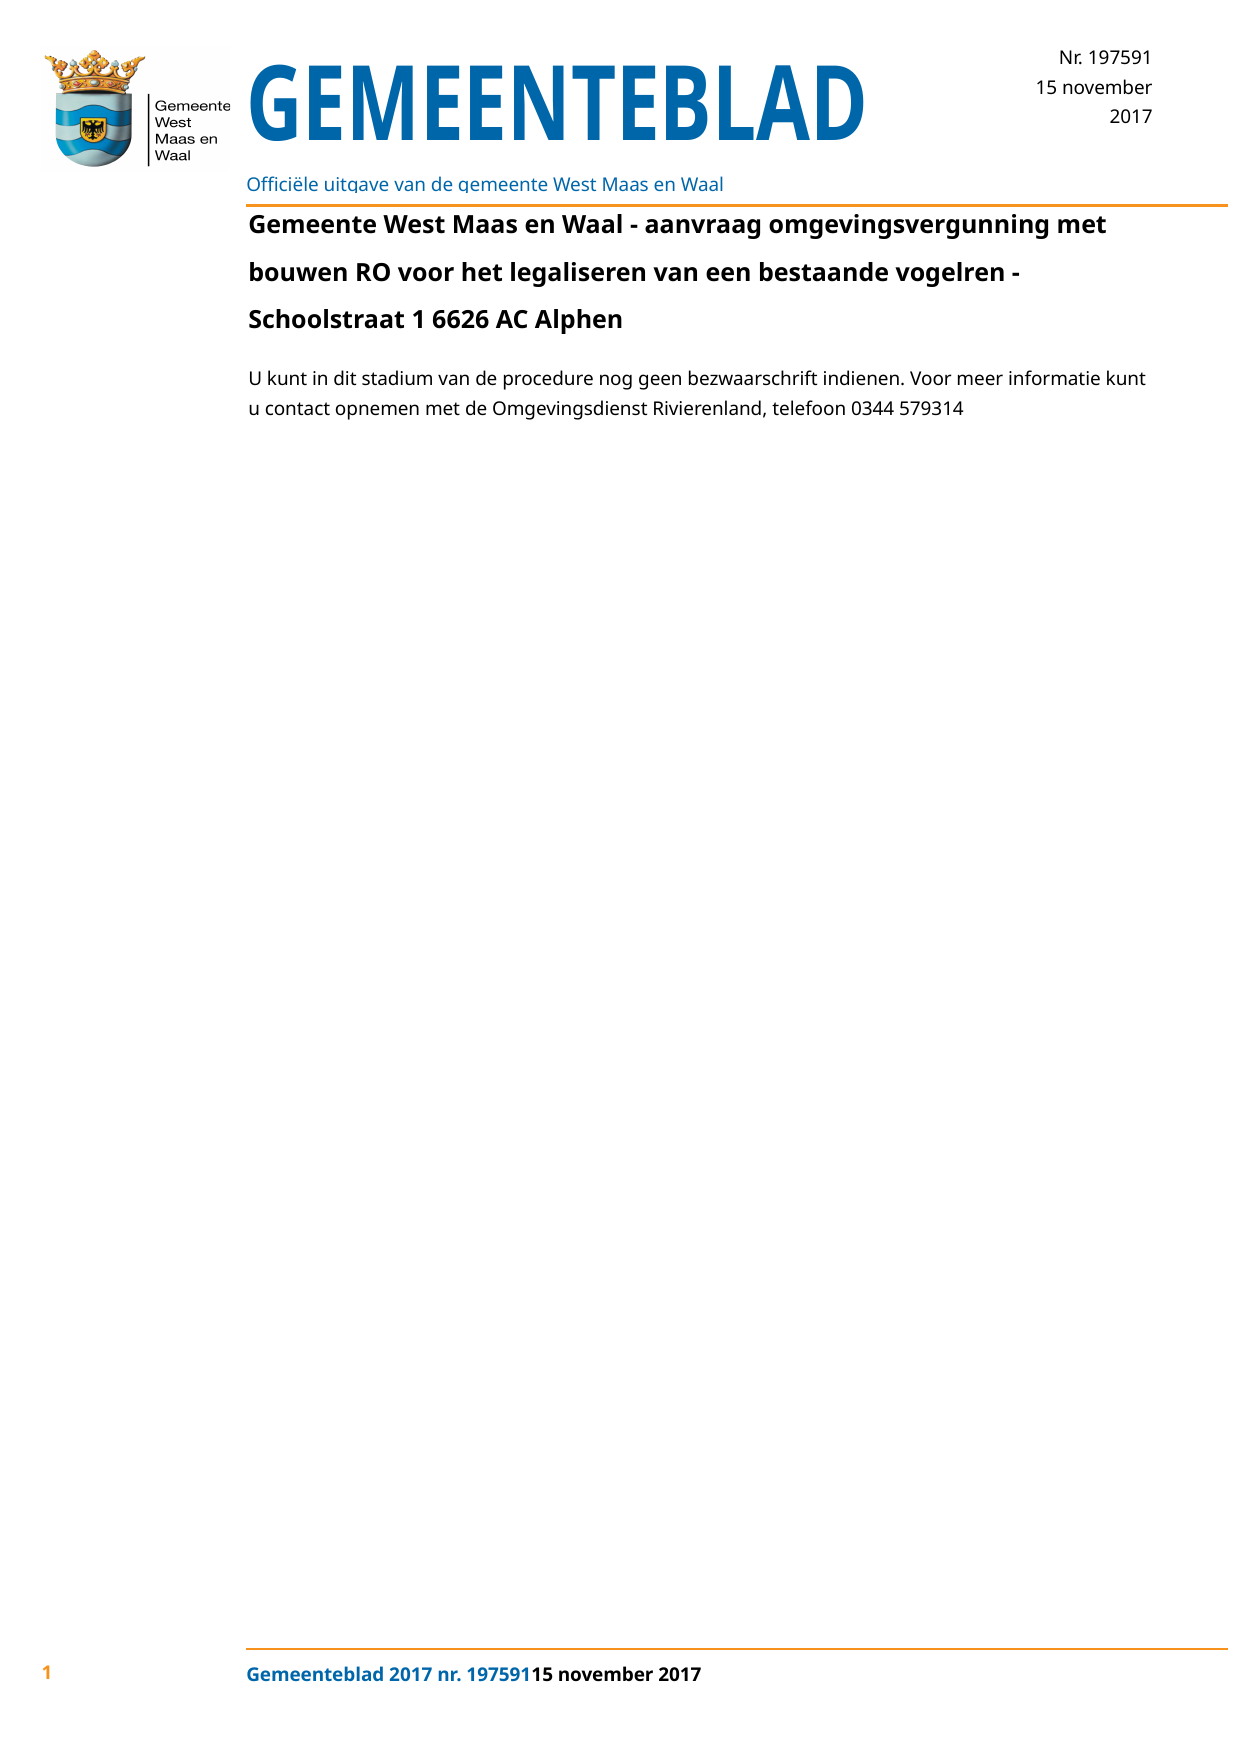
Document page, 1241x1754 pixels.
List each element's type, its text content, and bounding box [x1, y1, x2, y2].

text U kunt in dit stadium van de procedure nog geen bezwaarschrift indienen. Voor meer informatie kunt u contact opnemen met de Omgevingsdienst Rivierenland, telefoon 0344 579314 [248, 366, 1152, 421]
picture [41, 47, 231, 172]
text Gemeente West Maas en Waal - aanvraag omgevingsvergunning met bouwen RO voor het legaliseren van een bestaande vogelren - Schoolstraat 1 6626 AC Alphen [248, 207, 1152, 336]
